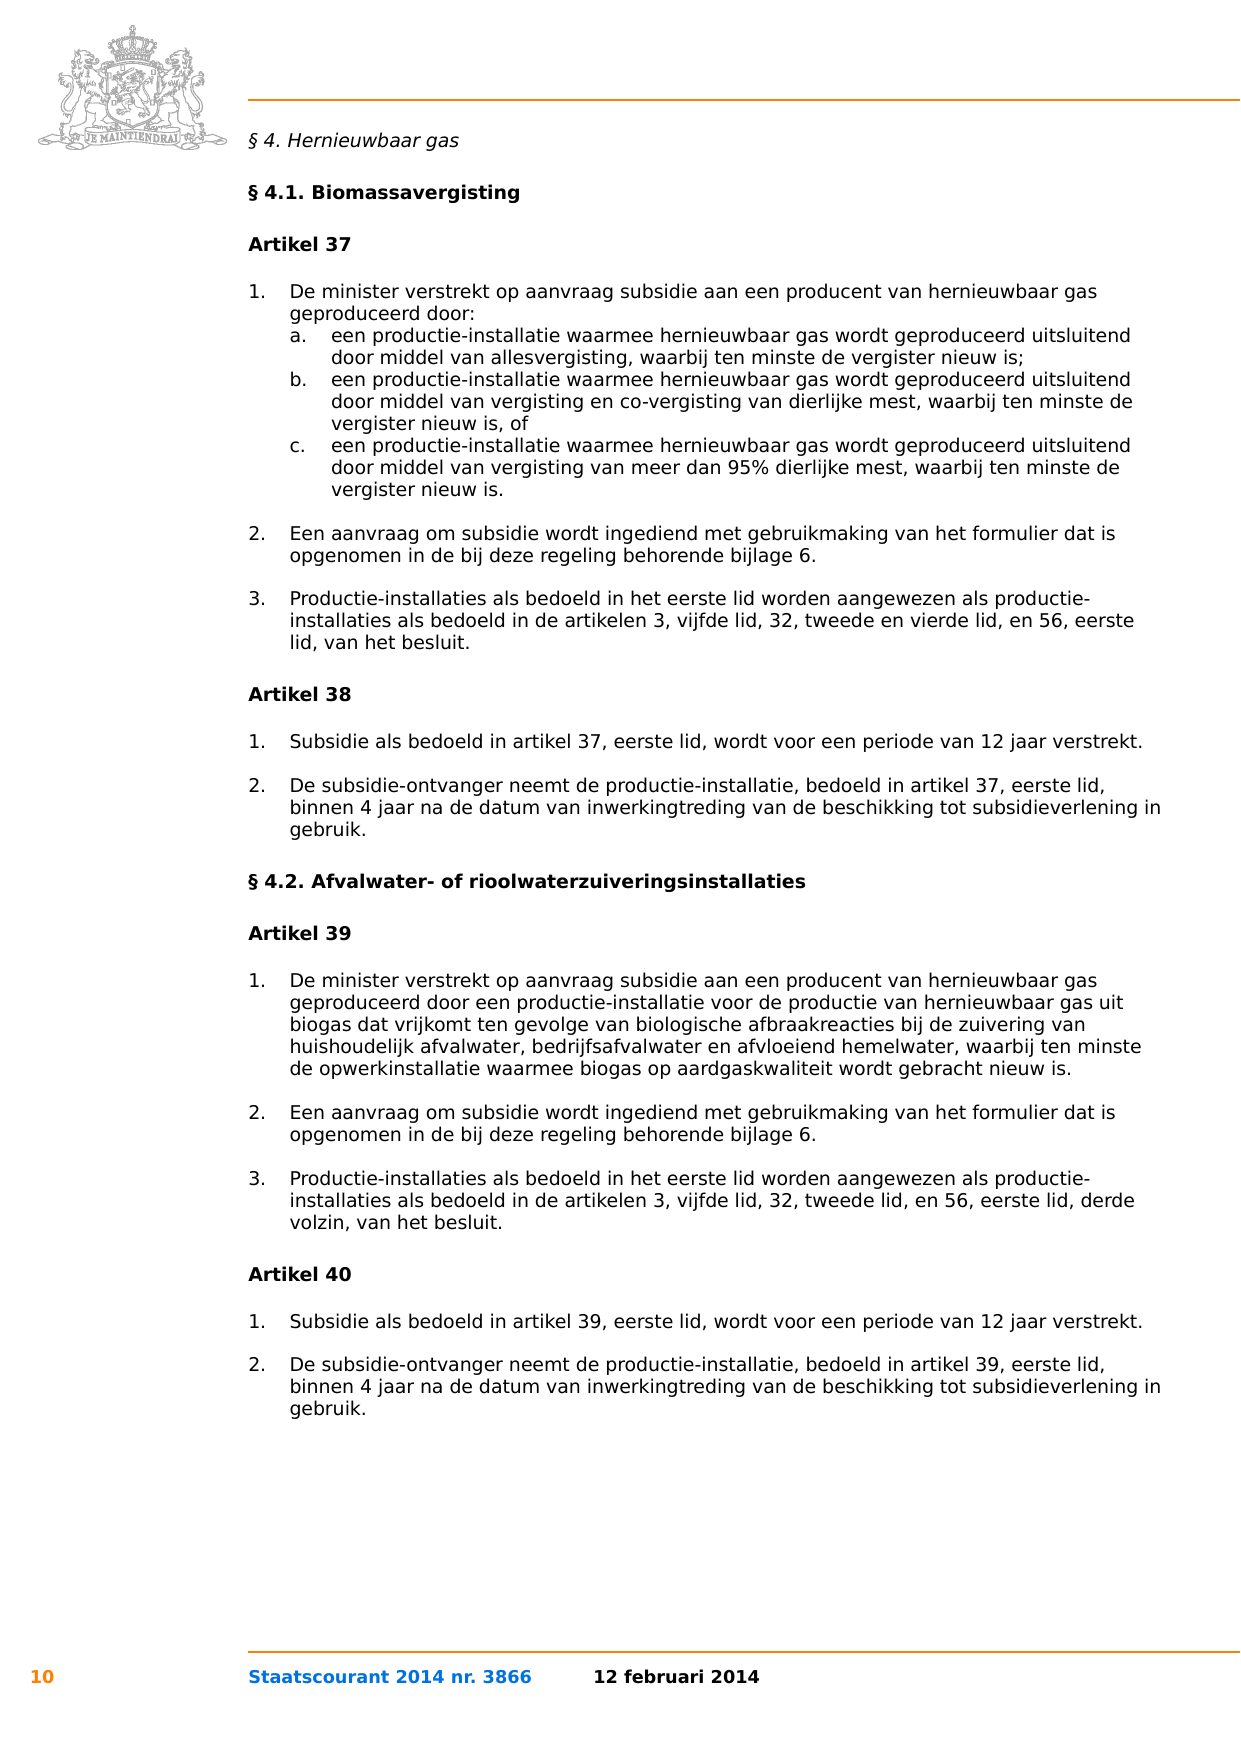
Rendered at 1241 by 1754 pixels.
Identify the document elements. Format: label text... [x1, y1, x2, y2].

subtitle Artikel 38 [248, 684, 1163, 706]
subtitle § 4. Hernieuwbaar gas [248, 130, 1163, 152]
text 3. Productie-installaties als bedoeld in het eerste lid worden aangewezen als productie-installaties als bedoeld in de artikelen 3, vijfde lid, 32, tweede lid, en 56, eerste lid, derde volzin, van het besluit. [248, 1168, 1163, 1233]
subtitle § 4.2. Afvalwater- of rioolwaterzuiveringsinstallaties [248, 871, 1163, 893]
text 1. Subsidie als bedoeld in artikel 37, eerste lid, wordt voor een periode van 12 jaar verstrekt. [248, 731, 1163, 753]
text b. een productie-installatie waarmee hernieuwbaar gas wordt geproduceerd uitsluitend door middel van vergisting en co-vergisting van dierlijke mest, waarbij ten minste de vergister nieuw is, of [289, 369, 1163, 435]
text 2. De subsidie-ontvanger neemt de productie-installatie, bedoeld in artikel 37, eerste lid, binnen 4 jaar na de datum van inwerkingtreding van de beschikking tot subsidieverlening in gebruik. [248, 775, 1163, 841]
text 2. Een aanvraag om subsidie wordt ingediend met gebruikmaking van het formulier dat is opgenomen in de bij deze regeling behorende bijlage 6. [248, 522, 1163, 566]
text c. een productie-installatie waarmee hernieuwbaar gas wordt geproduceerd uitsluitend door middel van vergisting van meer dan 95% dierlijke mest, waarbij ten minste de vergister nieuw is. [289, 435, 1163, 501]
text 1. Subsidie als bedoeld in artikel 39, eerste lid, wordt voor een periode van 12 jaar verstrekt. [248, 1311, 1163, 1332]
picture [38, 25, 227, 150]
subtitle Artikel 39 [248, 923, 1163, 945]
subtitle Artikel 40 [248, 1263, 1163, 1286]
text 1. De minister verstrekt op aanvraag subsidie aan een producent van hernieuwbaar gas geproduceerd door: [248, 281, 1163, 325]
text 1. De minister verstrekt op aanvraag subsidie aan een producent van hernieuwbaar gas geproduceerd door een productie-installatie voor de productie van hernieuwbaar gas uit biogas dat vrijkomt ten gevolge van biologische afbraakreacties bij de zuivering van huishoudelijk afvalwater, bedrijfsafvalwater en afvloeiend hemelwater, waarbij ten minste de opwerkinstallatie waarmee biogas op aardgaskwaliteit wordt gebracht nieuw is. [248, 970, 1163, 1080]
text 2. De subsidie-ontvanger neemt de productie-installatie, bedoeld in artikel 39, eerste lid, binnen 4 jaar na de datum van inwerkingtreding van de beschikking tot subsidieverlening in gebruik. [248, 1354, 1163, 1420]
subtitle Artikel 37 [248, 234, 1163, 256]
text 2. Een aanvraag om subsidie wordt ingediend met gebruikmaking van het formulier dat is opgenomen in de bij deze regeling behorende bijlage 6. [248, 1102, 1163, 1146]
subtitle § 4.1. Biomassavergisting [248, 182, 1163, 204]
text a. een productie-installatie waarmee hernieuwbaar gas wordt geproduceerd uitsluitend door middel van allesvergisting, waarbij ten minste de vergister nieuw is; [289, 325, 1163, 369]
text 3. Productie-installaties als bedoeld in het eerste lid worden aangewezen als productie-installaties als bedoeld in de artikelen 3, vijfde lid, 32, tweede en vierde lid, en 56, eerste lid, van het besluit. [248, 588, 1163, 654]
